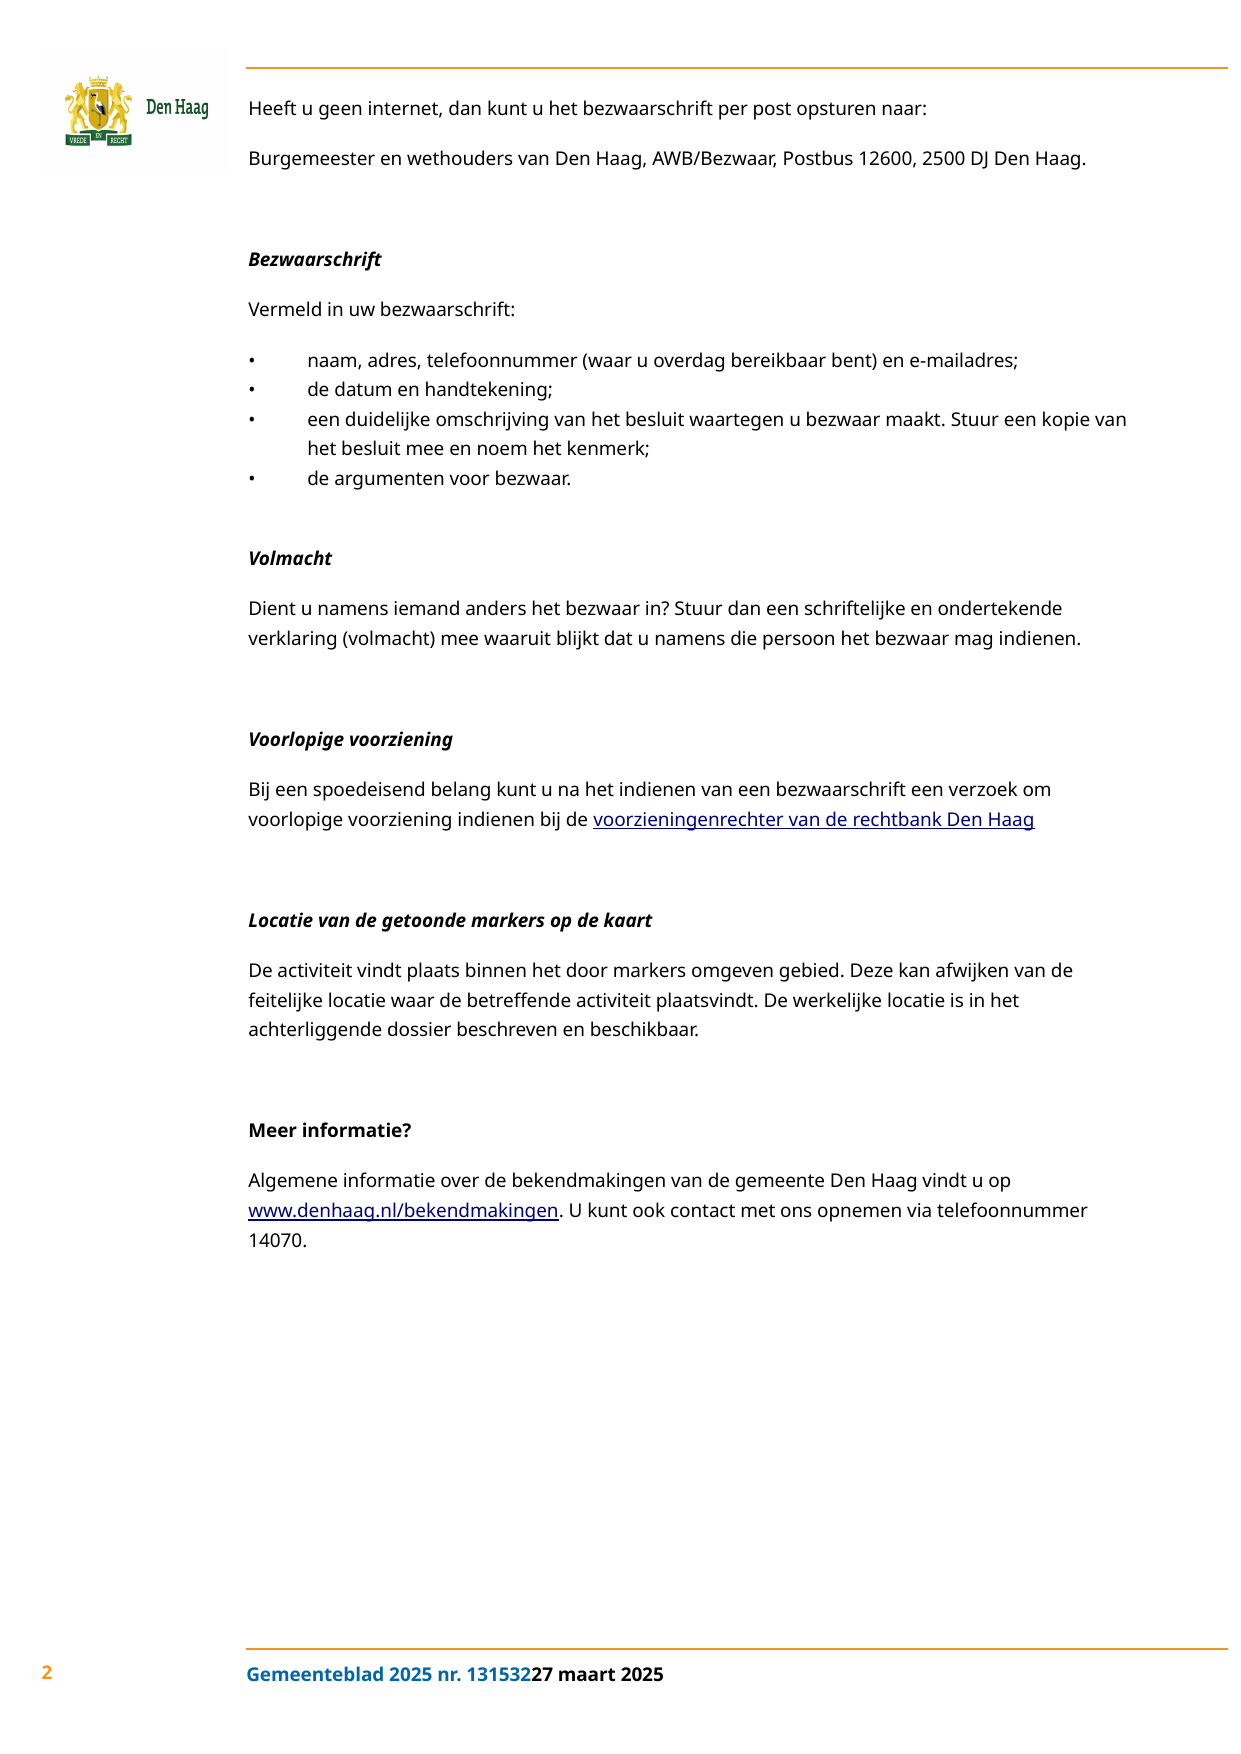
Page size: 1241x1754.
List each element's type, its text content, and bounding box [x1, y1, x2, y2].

list naam, adres, telefoonnummer (waar u overdag bereikbaar bent) en e-mailadres; [248, 347, 1152, 373]
text Algemene informatie over de bekendmakingen van de gemeente Den Haag vindt u op www.denhaag.nl/bekendmakingen. U kunt ook contact met ons opnemen via telefoonnummer 14070. [248, 1168, 1152, 1253]
text Voorlopige voorziening [248, 726, 1152, 752]
text Meer informatie? [248, 1117, 1152, 1143]
list de argumenten voor bezwaar. [248, 465, 1152, 491]
text Burgemeester en wethouders van Den Haag, AWB/Bezwaar, Postbus 12600, 2500 DJ Den Haag. [248, 145, 1152, 171]
text De activiteit vindt plaats binnen het door markers omgeven gebied. Deze kan afwijken van de feitelijke locatie waar de betreffende activiteit plaatsvindt. De werkelijke locatie is in het achterliggende dossier beschreven en beschikbaar. [248, 957, 1152, 1042]
text Locatie van de getoonde markers op de kaart [248, 907, 1152, 933]
text Heeft u geen internet, dan kunt u het bezwaarschrift per post opsturen naar: [248, 95, 1152, 121]
text Bij een spoedeisend belang kunt u na het indienen van een bezwaarschrift een verzoek om voorlopige voorziening indienen bij de voorzieningenrechter van de rechtbank Den Haag [248, 776, 1152, 832]
list een duidelijke omschrijving van het besluit waartegen u bezwaar maakt. Stuur een kopie van het besluit mee en noem het kenmerk; [248, 406, 1152, 461]
picture [41, 47, 231, 172]
text Volmacht [248, 545, 1152, 571]
text Bezwaarschrift [248, 246, 1152, 272]
list de datum en handtekening; [248, 376, 1152, 402]
text Dient u namens iemand anders het bezwaar in? Stuur dan een schriftelijke en ondertekende verklaring (volmacht) mee waaruit blijkt dat u namens die persoon het bezwaar mag indienen. [248, 596, 1152, 651]
text Vermeld in uw bezwaarschrift: [248, 296, 1152, 322]
